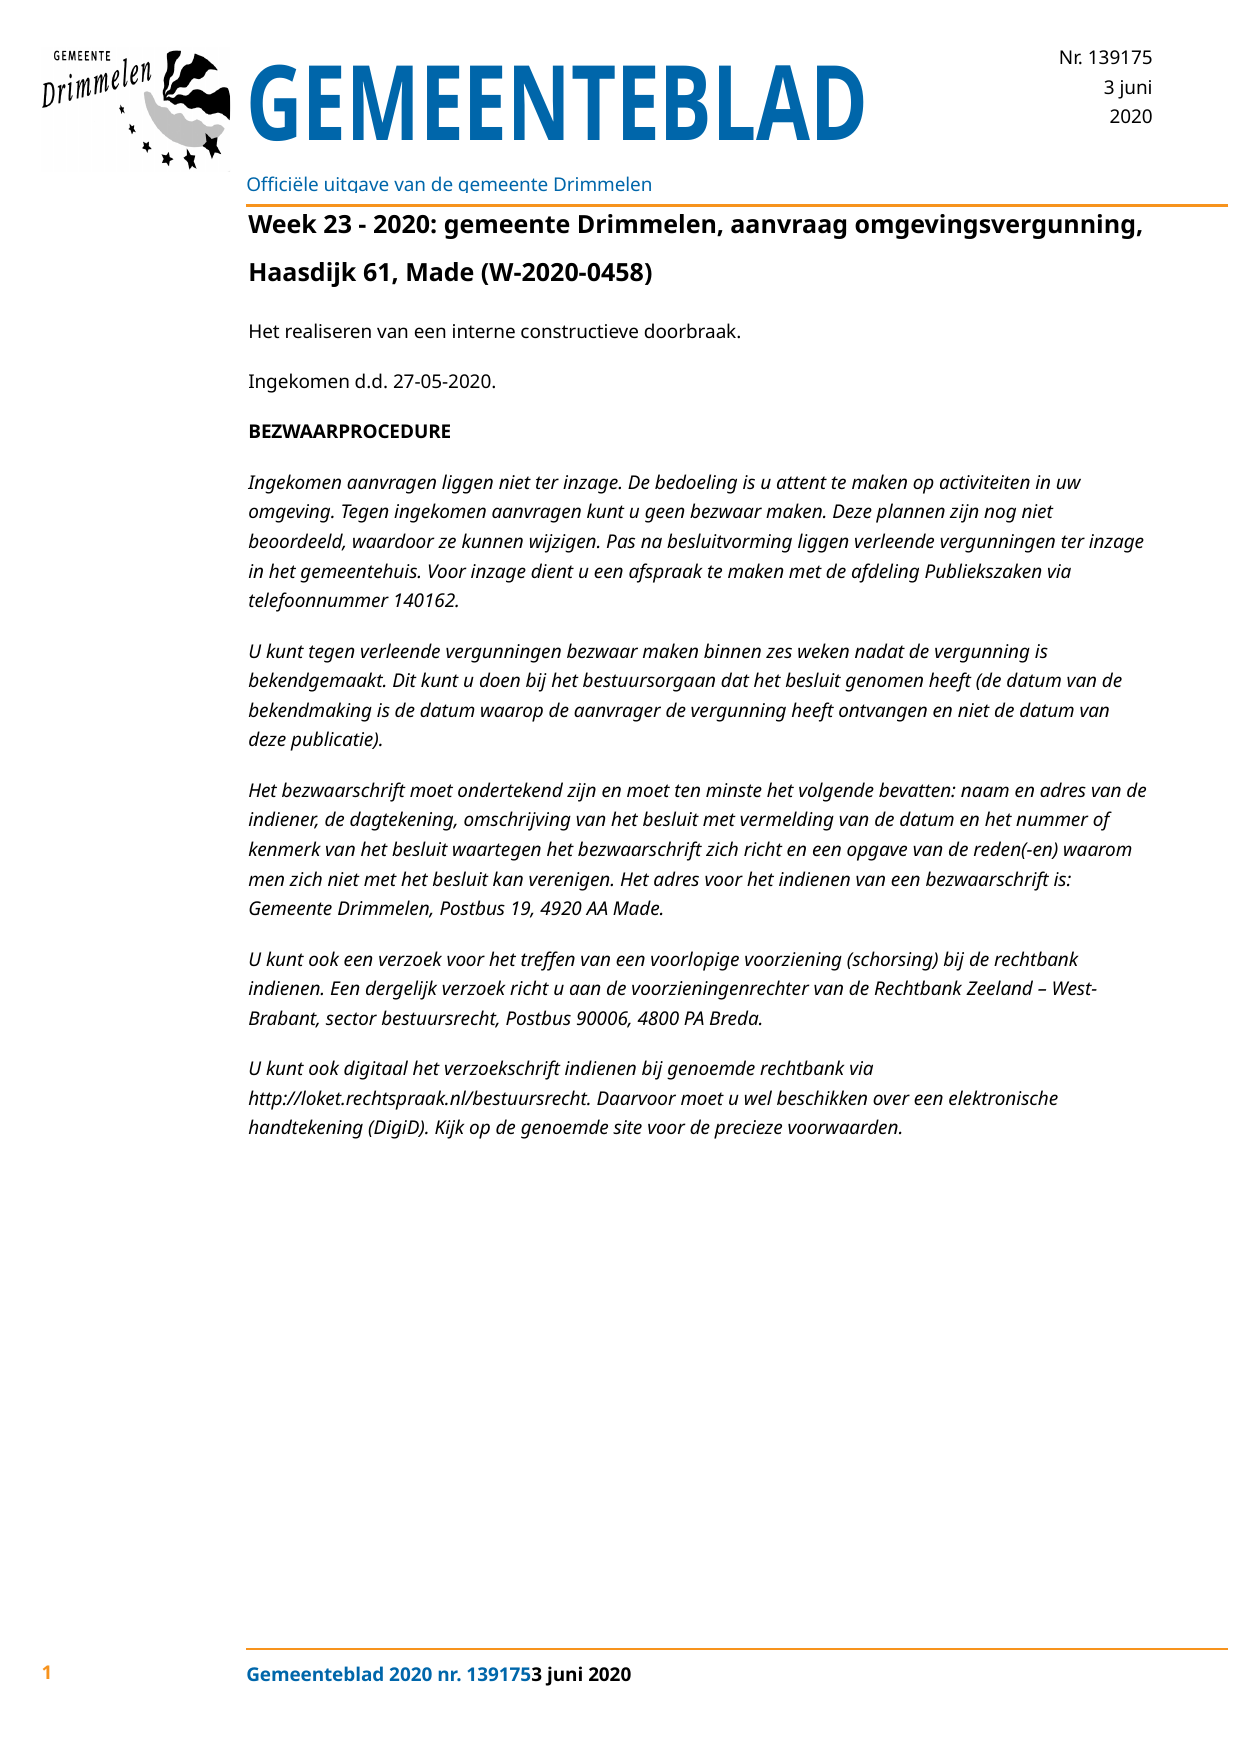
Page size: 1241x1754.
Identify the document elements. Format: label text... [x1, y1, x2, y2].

text Ingekomen aanvragen liggen niet ter inzage. De bedoeling is u attent te maken op activiteiten in uw omgeving. Tegen ingekomen aanvragen kunt u geen bezwaar maken. Deze plannen zijn nog niet beoordeeld, waardoor ze kunnen wijzigen. Pas na besluitvorming liggen verleende vergunningen ter inzage in het gemeentehuis. Voor inzage dient u een afspraak te maken met de afdeling Publiekszaken via telefoonnummer 140162. [248, 469, 1152, 613]
text Het realiseren van een interne constructieve doorbraak. [248, 318, 1152, 344]
picture [41, 47, 231, 172]
text BEZWAARPROCEDURE [248, 419, 1152, 444]
text U kunt tegen verleende vergunningen bezwaar maken binnen zes weken nadat de vergunning is bekendgemaakt. Dit kunt u doen bij het bestuursorgaan dat het besluit genomen heeft (de datum van de bekendmaking is de datum waarop de aanvrager de vergunning heeft ontvangen en niet de datum van deze publicatie). [248, 638, 1152, 752]
text Het bezwaarschrift moet ondertekend zijn en moet ten minste het volgende bevatten: naam en adres van de indiener, de dagtekening, omschrijving van het besluit met vermelding van de datum en het nummer of kenmerk van het besluit waartegen het bezwaarschrift zich richt en een opgave van de reden(-en) waarom men zich niet met het besluit kan verenigen. Het adres voor het indienen van een bezwaarschrift is: Gemeente Drimmelen, Postbus 19, 4920 AA Made. [248, 777, 1152, 921]
text U kunt ook een verzoek voor het treffen van een voorlopige voorziening (schorsing) bij de rechtbank indienen. Een dergelijk verzoek richt u aan de voorzieningenrechter van de Rechtbank Zeeland – West-Brabant, sector bestuursrecht, Postbus 90006, 4800 PA Breda. [248, 946, 1152, 1031]
text Week 23 - 2020: gemeente Drimmelen, aanvraag omgevingsvergunning, Haasdijk 61, Made (W-2020-0458) [248, 207, 1152, 288]
text U kunt ook digitaal het verzoekschrift indienen bij genoemde rechtbank via http://loket.rechtspraak.nl/bestuursrecht. Daarvoor moet u wel beschikken over een elektronische handtekening (DigiD). Kijk op de genoemde site voor de precieze voorwaarden. [248, 1055, 1152, 1140]
text Ingekomen d.d. 27-05-2020. [248, 368, 1152, 394]
